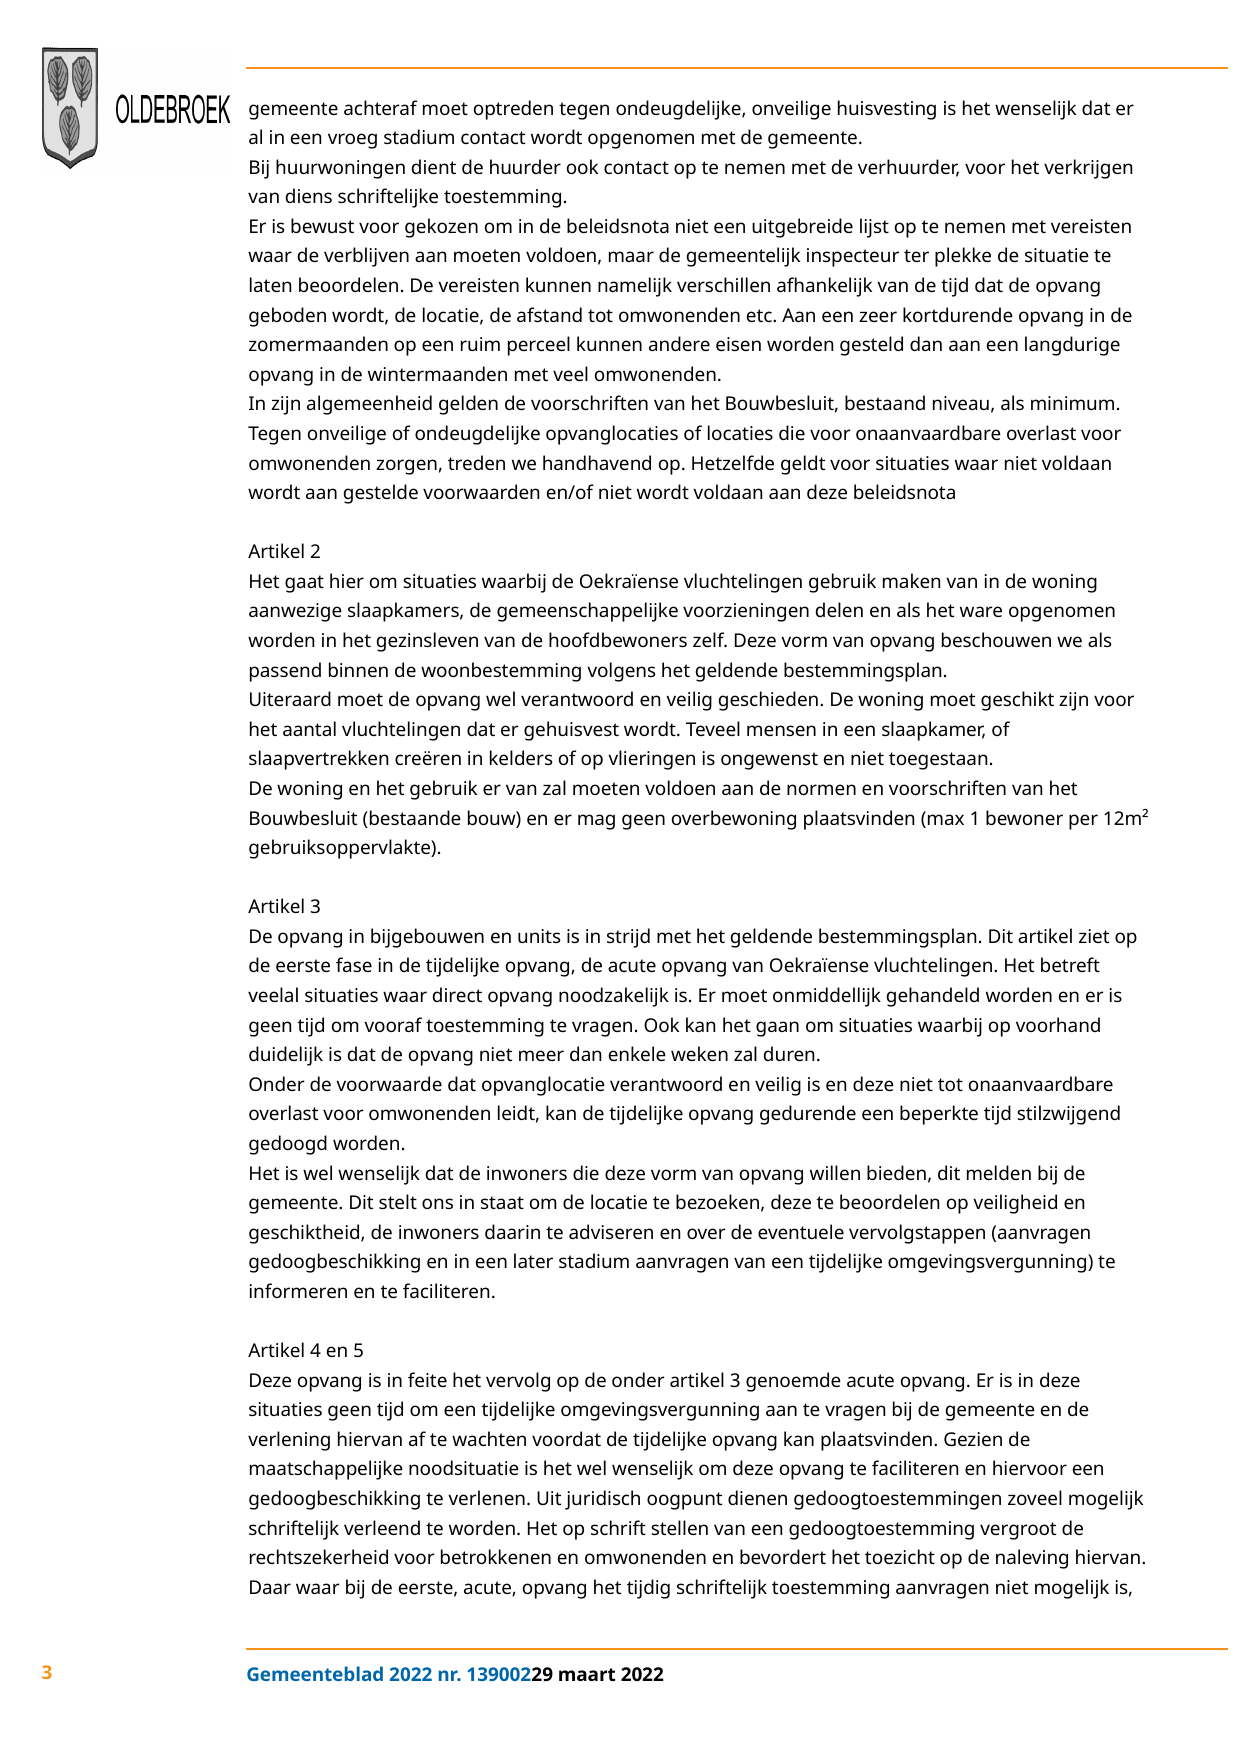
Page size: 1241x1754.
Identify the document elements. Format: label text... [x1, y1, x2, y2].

text Het gaat hier om situaties waarbij de Oekraïense vluchtelingen gebruik maken van in de woning aanwezige slaapkamers, de gemeenschappelijke voorzieningen delen en als het ware opgenomen worden in het gezinsleven van de hoofdbewoners zelf. Deze vorm van opvang beschouwen we als passend binnen de woonbestemming volgens het geldende bestemmingsplan. [248, 568, 1152, 683]
text Artikel 4 en 5 [248, 1337, 1152, 1363]
picture [41, 47, 231, 172]
text Artikel 3 [248, 893, 1152, 919]
text Onder de voorwaarde dat opvanglocatie verantwoord en veilig is en deze niet tot onaanvaardbare overlast voor omwonenden leidt, kan de tijdelijke opvang gedurende een beperkte tijd stilzwijgend gedoogd worden. [248, 1071, 1152, 1156]
text In zijn algemeenheid gelden de voorschriften van het Bouwbesluit, bestaand niveau, als minimum. [248, 391, 1152, 416]
text Er is bewust voor gekozen om in de beleidsnota niet een uitgebreide lijst op te nemen met vereisten waar de verblijven aan moeten voldoen, maar de gemeentelijk inspecteur ter plekke de situatie te laten beoordelen. De vereisten kunnen namelijk verschillen afhankelijk van de tijd dat de opvang geboden wordt, de locatie, de afstand tot omwonenden etc. Aan een zeer kortdurende opvang in de zomermaanden op een ruim perceel kunnen andere eisen worden gesteld dan aan een langdurige opvang in de wintermaanden met veel omwonenden. [248, 213, 1152, 387]
text gemeente achteraf moet optreden tegen ondeugdelijke, onveilige huisvesting is het wenselijk dat er al in een vroeg stadium contact wordt opgenomen met de gemeente. [248, 95, 1152, 150]
text Het is wel wenselijk dat de inwoners die deze vorm van opvang willen bieden, dit melden bij de gemeente. Dit stelt ons in staat om de locatie te bezoeken, deze te beoordelen op veiligheid en geschiktheid, de inwoners daarin te adviseren en over de eventuele vervolgstappen (aanvragen gedoogbeschikking en in een later stadium aanvragen van een tijdelijke omgevingsvergunning) te informeren en te faciliteren. [248, 1160, 1152, 1304]
text De opvang in bijgebouwen en units is in strijd met het geldende bestemmingsplan. Dit artikel ziet op de eerste fase in de tijdelijke opvang, de acute opvang van Oekraïense vluchtelingen. Het betreft veelal situaties waar direct opvang noodzakelijk is. Er moet onmiddellijk gehandeld worden en er is geen tijd om vooraf toestemming te vragen. Ook kan het gaan om situaties waarbij op voorhand duidelijk is dat de opvang niet meer dan enkele weken zal duren. [248, 923, 1152, 1067]
text Artikel 2 [248, 538, 1152, 564]
text Bij huurwoningen dient de huurder ook contact op te nemen met de verhuurder, voor het verkrijgen van diens schriftelijke toestemming. [248, 154, 1152, 209]
text Uiteraard moet de opvang wel verantwoord en veilig geschieden. De woning moet geschikt zijn voor het aantal vluchtelingen dat er gehuisvest wordt. Teveel mensen in een slaapkamer, of slaapvertrekken creëren in kelders of op vlieringen is ongewenst en niet toegestaan. [248, 686, 1152, 771]
text De woning en het gebruik er van zal moeten voldoen aan de normen en voorschriften van het Bouwbesluit (bestaande bouw) en er mag geen overbewoning plaatsvinden (max 1 bewoner per 12m² gebruiksoppervlakte). [248, 775, 1152, 860]
text Deze opvang is in feite het vervolg op de onder artikel 3 genoemde acute opvang. Er is in deze situaties geen tijd om een tijdelijke omgevingsvergunning aan te vragen bij de gemeente en de verlening hiervan af te wachten voordat de tijdelijke opvang kan plaatsvinden. Gezien de maatschappelijke noodsituatie is het wel wenselijk om deze opvang te faciliteren en hiervoor een gedoogbeschikking te verlenen. Uit juridisch oogpunt dienen gedoogtoestemmingen zoveel mogelijk schriftelijk verleend te worden. Het op schrift stellen van een gedoogtoestemming vergroot de rechtszekerheid voor betrokkenen en omwonenden en bevordert het toezicht op de naleving hiervan. Daar waar bij de eerste, acute, opvang het tijdig schriftelijk toestemming aanvragen niet mogelijk is, [248, 1367, 1152, 1600]
text Tegen onveilige of ondeugdelijke opvanglocaties of locaties die voor onaanvaardbare overlast voor omwonenden zorgen, treden we handhavend op. Hetzelfde geldt voor situaties waar niet voldaan wordt aan gestelde voorwaarden en/of niet wordt voldaan aan deze beleidsnota [248, 420, 1152, 505]
